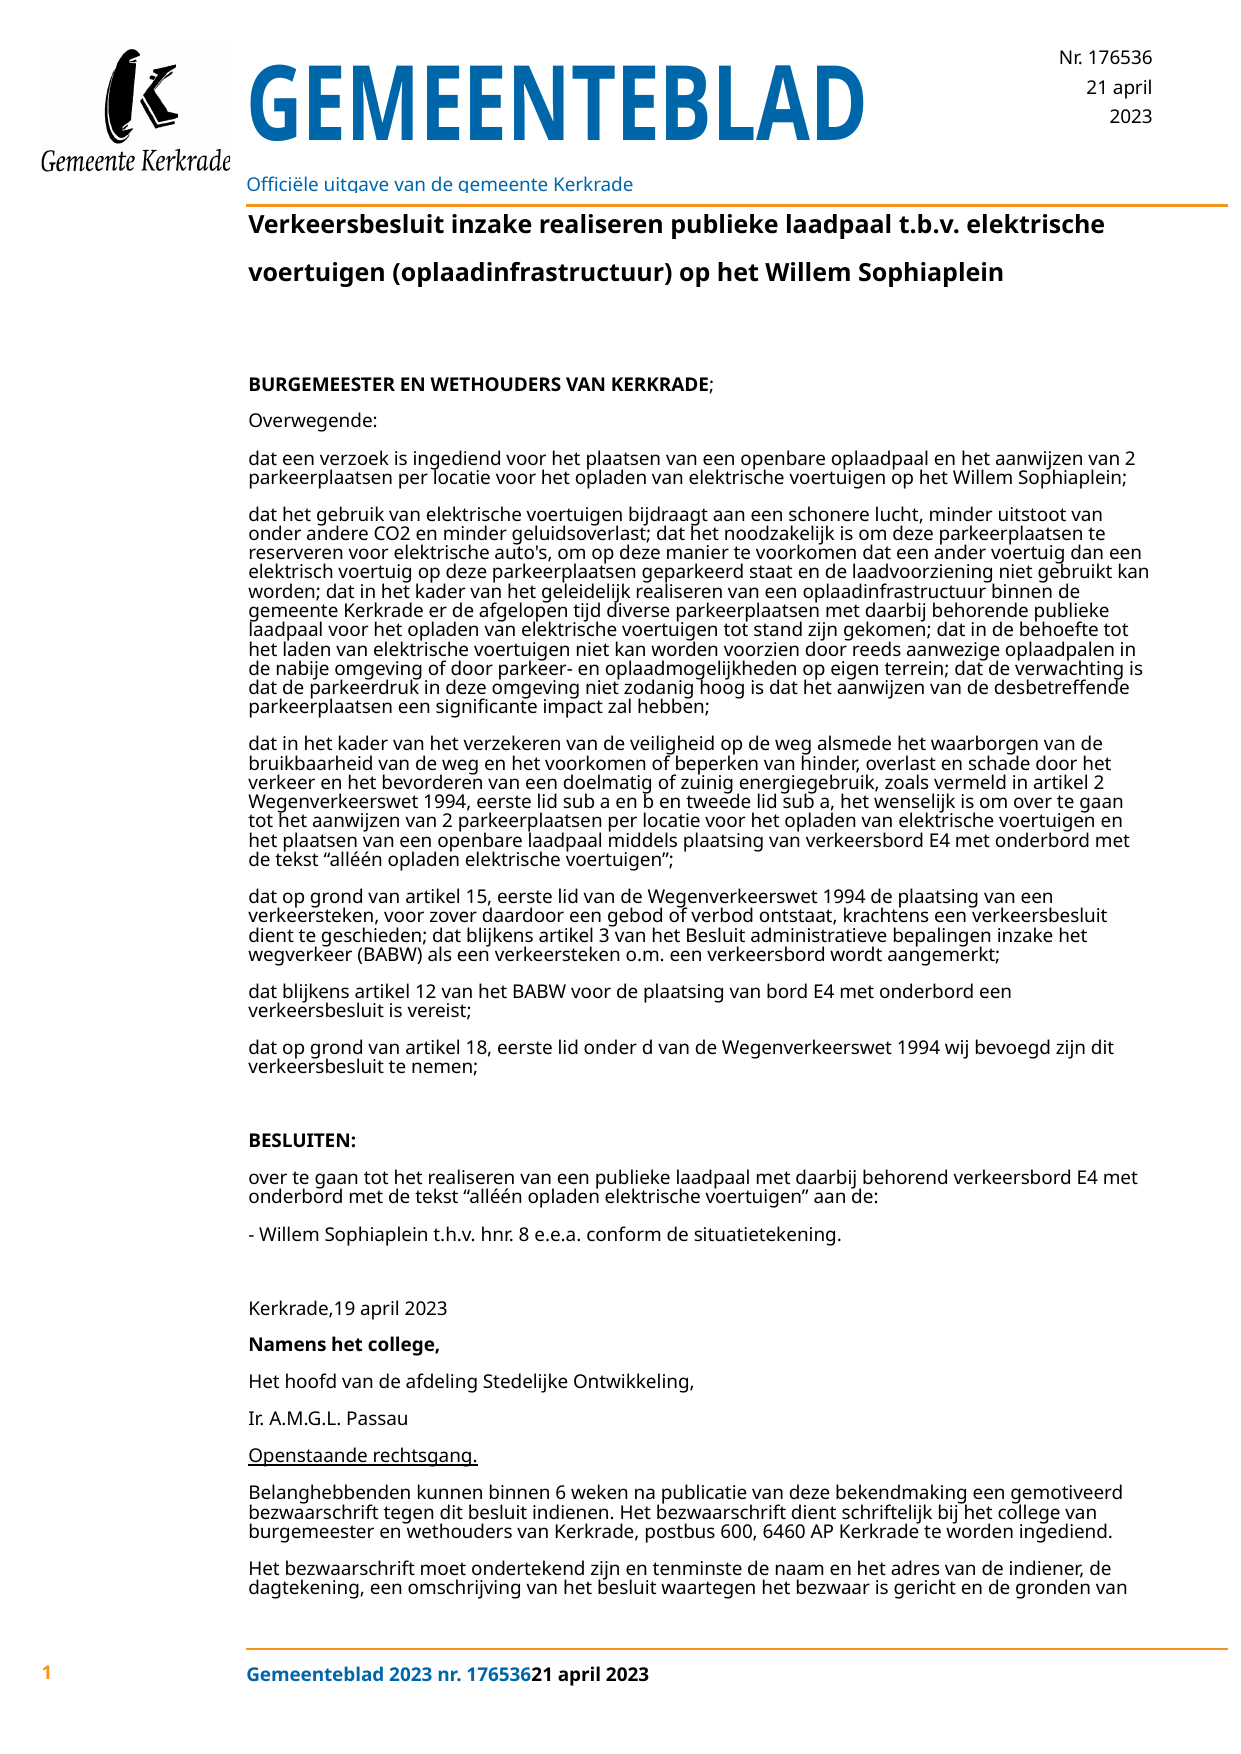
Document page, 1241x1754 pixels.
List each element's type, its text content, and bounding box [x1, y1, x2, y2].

text BURGEMEESTER EN WETHOUDERS VAN KERKRADE; [248, 376, 1152, 395]
text Openstaande rechtsgang. [248, 1447, 1152, 1467]
text - Willem Sophiaplein t.h.v. hnr. 8 e.e.a. conform de situatietekening. [248, 1226, 1152, 1245]
text dat blijkens artikel 12 van het BABW voor de plaatsing van bord E4 met onderbord een verkeersbesluit is vereist; [248, 983, 1152, 1021]
text Ir. A.M.G.L. Passau [248, 1410, 1152, 1430]
text dat op grond van artikel 18, eerste lid onder d van de Wegenverkeerswet 1994 wij bevoegd zijn dit verkeersbesluit te nemen; [248, 1039, 1152, 1078]
text over te gaan tot het realiseren van een publieke laadpaal met daarbij behorend verkeersbord E4 met onderbord met de tekst “alléén opladen elektrische voertuigen” aan de: [248, 1169, 1152, 1208]
text Belanghebbenden kunnen binnen 6 weken na publicatie van deze bekendmaking een gemotiveerd bezwaarschrift tegen dit besluit indienen. Het bezwaarschrift dient schriftelijk bij het college van burgemeester en wethouders van Kerkrade, postbus 600, 6460 AP Kerkrade te worden ingediend. [248, 1484, 1152, 1542]
text Het bezwaarschrift moet ondertekend zijn en tenminste de naam en het adres van de indiener, de dagtekening, een omschrijving van het besluit waartegen het bezwaar is gericht en de gronden van [248, 1560, 1152, 1598]
text Kerkrade,19 april 2023 [248, 1299, 1152, 1319]
text Verkeersbesluit inzake realiseren publieke laadpaal t.b.v. elektrische voertuigen (oplaadinfrastructuur) op het Willem Sophiaplein [248, 207, 1152, 288]
text dat het gebruik van elektrische voertuigen bijdraagt aan een schonere lucht, minder uitstoot van onder andere CO2 en minder geluidsoverlast; dat het noodzakelijk is om deze parkeerplaatsen te reserveren voor elektrische auto's, om op deze manier te voorkomen dat een ander voertuig dan een elektrisch voertuig op deze parkeerplaatsen geparkeerd staat en de laadvoorziening niet gebruikt kan worden; dat in het kader van het geleidelijk realiseren van een oplaadinfrastructuur binnen de gemeente Kerkrade er de afgelopen tijd diverse parkeerplaatsen met daarbij behorende publieke laadpaal voor het opladen van elektrische voertuigen tot stand zijn gekomen; dat in de behoefte tot het laden van elektrische voertuigen niet kan worden voorzien door reeds aanwezige oplaadpalen in de nabije omgeving of door parkeer- en oplaadmogelijkheden op eigen terrein; dat de verwachting is dat de parkeerdruk in deze omgeving niet zodanig hoog is dat het aanwijzen van de desbetreffende parkeerplaatsen een significante impact zal hebben; [248, 506, 1152, 718]
text Overwegende: [248, 412, 1152, 432]
text Het hoofd van de afdeling Stedelijke Ontwikkeling, [248, 1373, 1152, 1393]
text dat in het kader van het verzekeren van de veiligheid op de weg alsmede het waarborgen van de bruikbaarheid van de weg en het voorkomen of beperken van hinder, overlast en schade door het verkeer en het bevorderen van een doelmatig of zuinig energiegebruik, zoals vermeld in artikel 2 Wegenverkeerswet 1994, eerste lid sub a en b en tweede lid sub a, het wenselijk is om over te gaan tot het aanwijzen van 2 parkeerplaatsen per locatie voor het opladen van elektrische voertuigen en het plaatsen van een openbare laadpaal middels plaatsing van verkeersbord E4 met onderbord met de tekst “alléén opladen elektrische voertuigen”; [248, 735, 1152, 870]
text Namens het college, [248, 1336, 1152, 1356]
text dat een verzoek is ingediend voor het plaatsen van een openbare oplaadpaal en het aanwijzen van 2 parkeerplaatsen per locatie voor het opladen van elektrische voertuigen op het Willem Sophiaplein; [248, 449, 1152, 488]
text dat op grond van artikel 15, eerste lid van de Wegenverkeerswet 1994 de plaatsing van een verkeersteken, voor zover daardoor een gebod of verbod ontstaat, krachtens een verkeersbesluit dient te geschieden; dat blijkens artikel 3 van het Besluit administratieve bepalingen inzake het wegverkeer (BABW) als een verkeersteken o.m. een verkeersbord wordt aangemerkt; [248, 888, 1152, 965]
picture [41, 47, 231, 172]
text BESLUITEN: [248, 1132, 1152, 1152]
